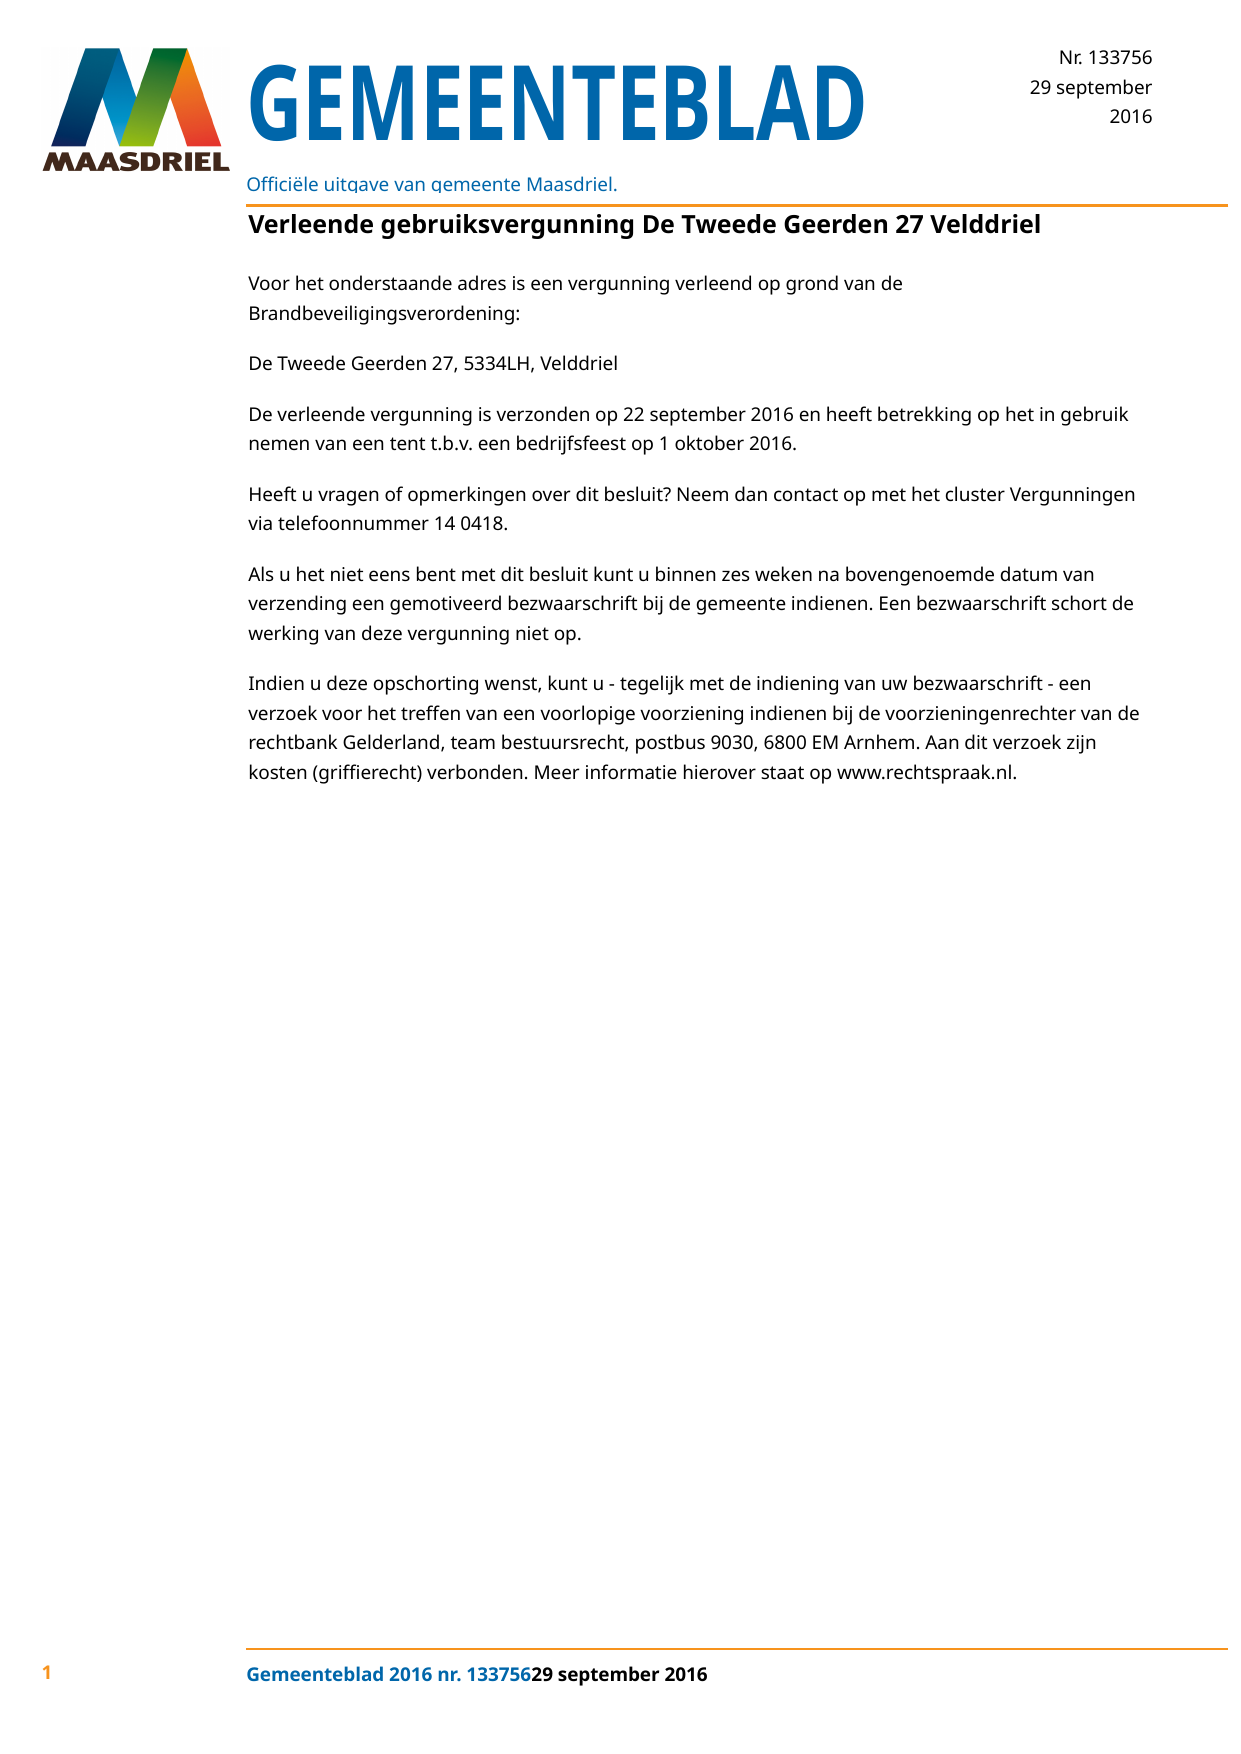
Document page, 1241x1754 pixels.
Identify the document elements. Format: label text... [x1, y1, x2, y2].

picture [41, 47, 231, 172]
text Als u het niet eens bent met dit besluit kunt u binnen zes weken na bovengenoemde datum van verzending een gemotiveerd bezwaarschrift bij de gemeente indienen. Een bezwaarschrift schort de werking van deze vergunning niet op. [248, 561, 1152, 646]
text Verleende gebruiksvergunning De Tweede Geerden 27 Velddriel [248, 207, 1152, 241]
text Indien u deze opschorting wenst, kunt u - tegelijk met de indiening van uw bezwaarschrift - een verzoek voor het treffen van een voorlopige voorziening indienen bij de voorzieningenrechter van de rechtbank Gelderland, team bestuursrecht, postbus 9030, 6800 EM Arnhem. Aan dit verzoek zijn kosten (griffierecht) verbonden. Meer informatie hierover staat op www.rechtspraak.nl. [248, 670, 1152, 785]
text De verleende vergunning is verzonden op 22 september 2016 en heeft betrekking op het in gebruik nemen van een tent t.b.v. een bedrijfsfeest op 1 oktober 2016. [248, 401, 1152, 456]
text Heeft u vragen of opmerkingen over dit besluit? Neem dan contact op met het cluster Vergunningen via telefoonnummer 14 0418. [248, 481, 1152, 536]
text De Tweede Geerden 27, 5334LH, Velddriel [248, 350, 1152, 376]
text Voor het onderstaande adres is een vergunning verleend op grond van de Brandbeveiligingsverordening: [248, 270, 1152, 326]
